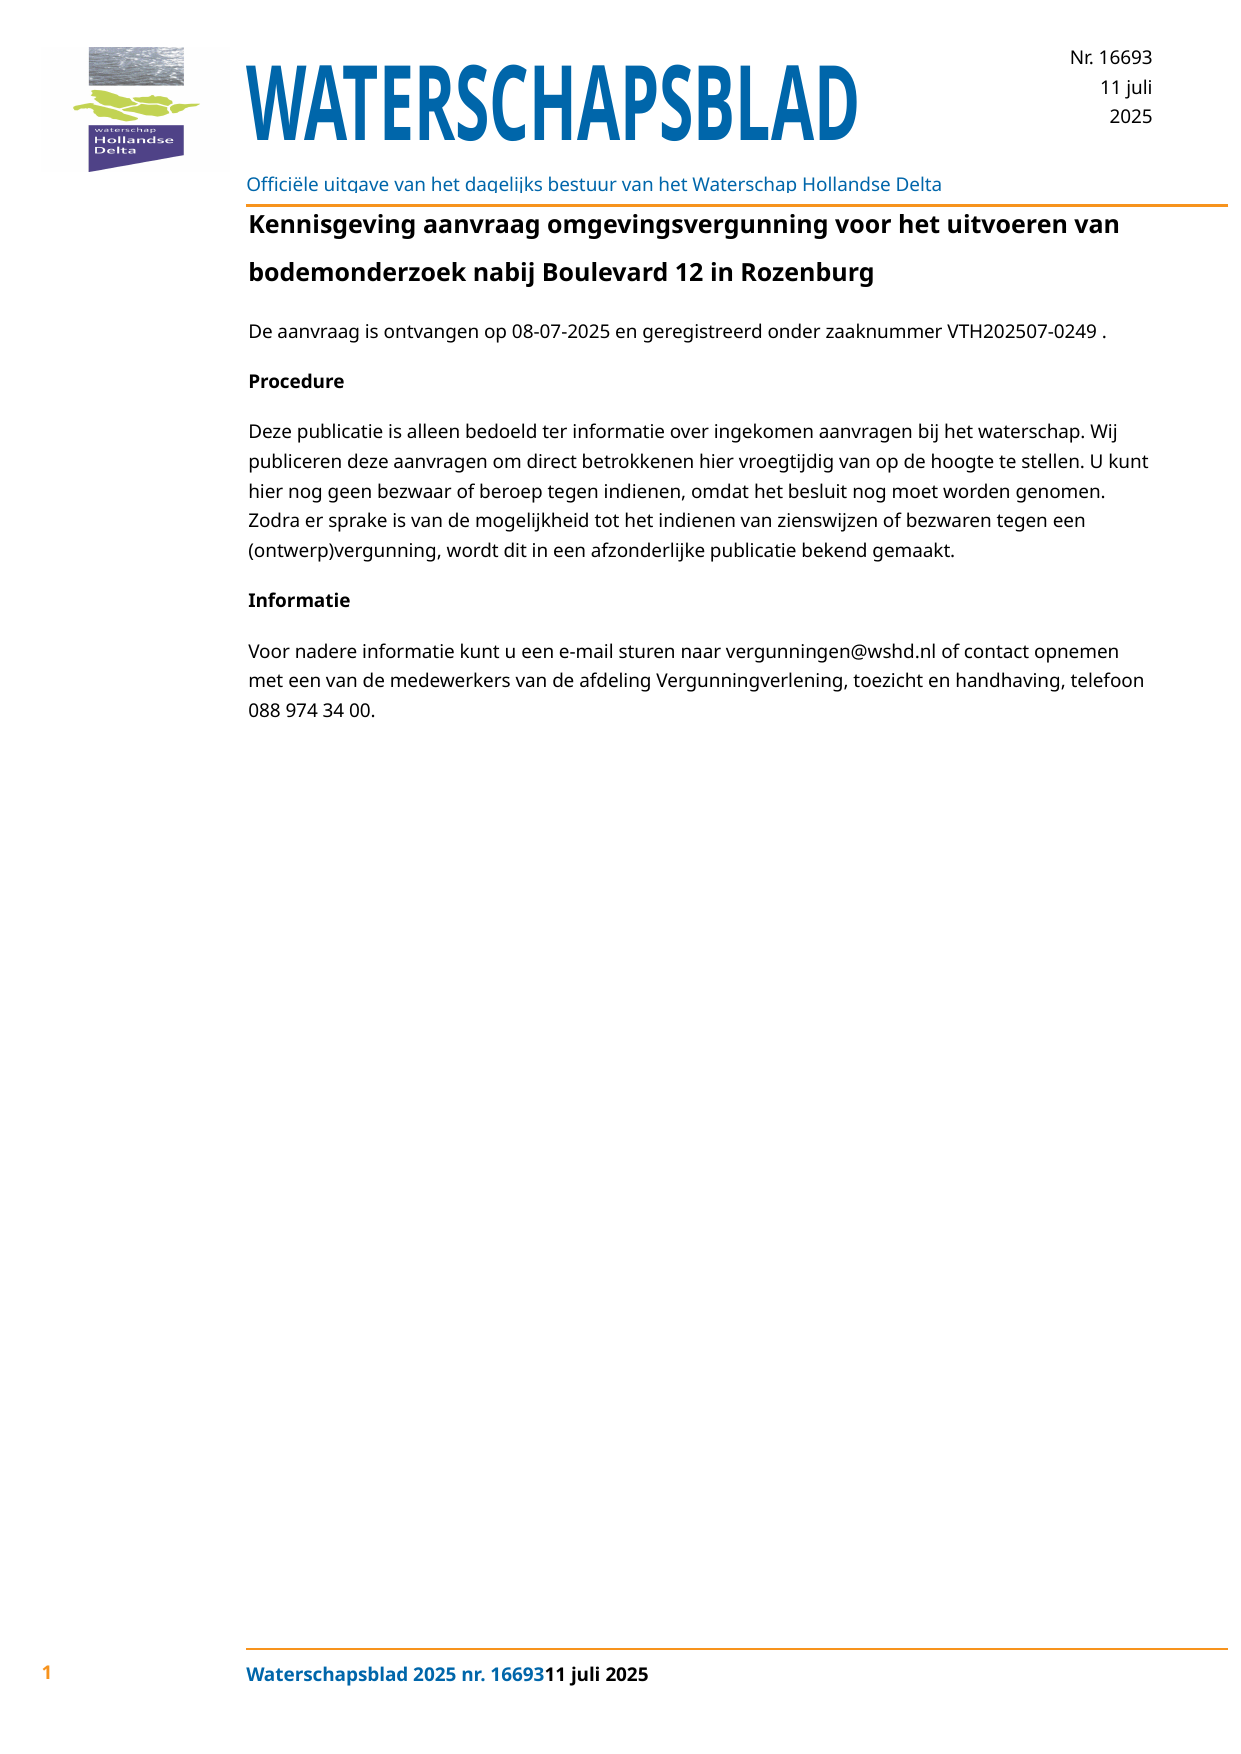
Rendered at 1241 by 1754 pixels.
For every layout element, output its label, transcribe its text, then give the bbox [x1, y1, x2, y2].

text Informatie [248, 587, 1152, 613]
text Kennisgeving aanvraag omgevingsvergunning voor het uitvoeren van bodemonderzoek nabij Boulevard 12 in Rozenburg [248, 207, 1152, 288]
text De aanvraag is ontvangen op 08-07-2025 en geregistreerd onder zaaknummer VTH202507-0249 . [248, 318, 1152, 344]
picture [41, 47, 231, 172]
text Voor nadere informatie kunt u een e-mail sturen naar vergunningen@wshd.nl of contact opnemen met een van de medewerkers van de afdeling Vergunningverlening, toezicht en handhaving, telefoon 088 974 34 00. [248, 638, 1152, 723]
text Deze publicatie is alleen bedoeld ter informatie over ingekomen aanvragen bij het waterschap. Wij publiceren deze aanvragen om direct betrokkenen hier vroegtijdig van op de hoogte te stellen. U kunt hier nog geen bezwaar of beroep tegen indienen, omdat het besluit nog moet worden genomen. Zodra er sprake is van de mogelijkheid tot het indienen van zienswijzen of bezwaren tegen een (ontwerp)vergunning, wordt dit in een afzonderlijke publicatie bekend gemaakt. [248, 419, 1152, 563]
text Procedure [248, 368, 1152, 394]
